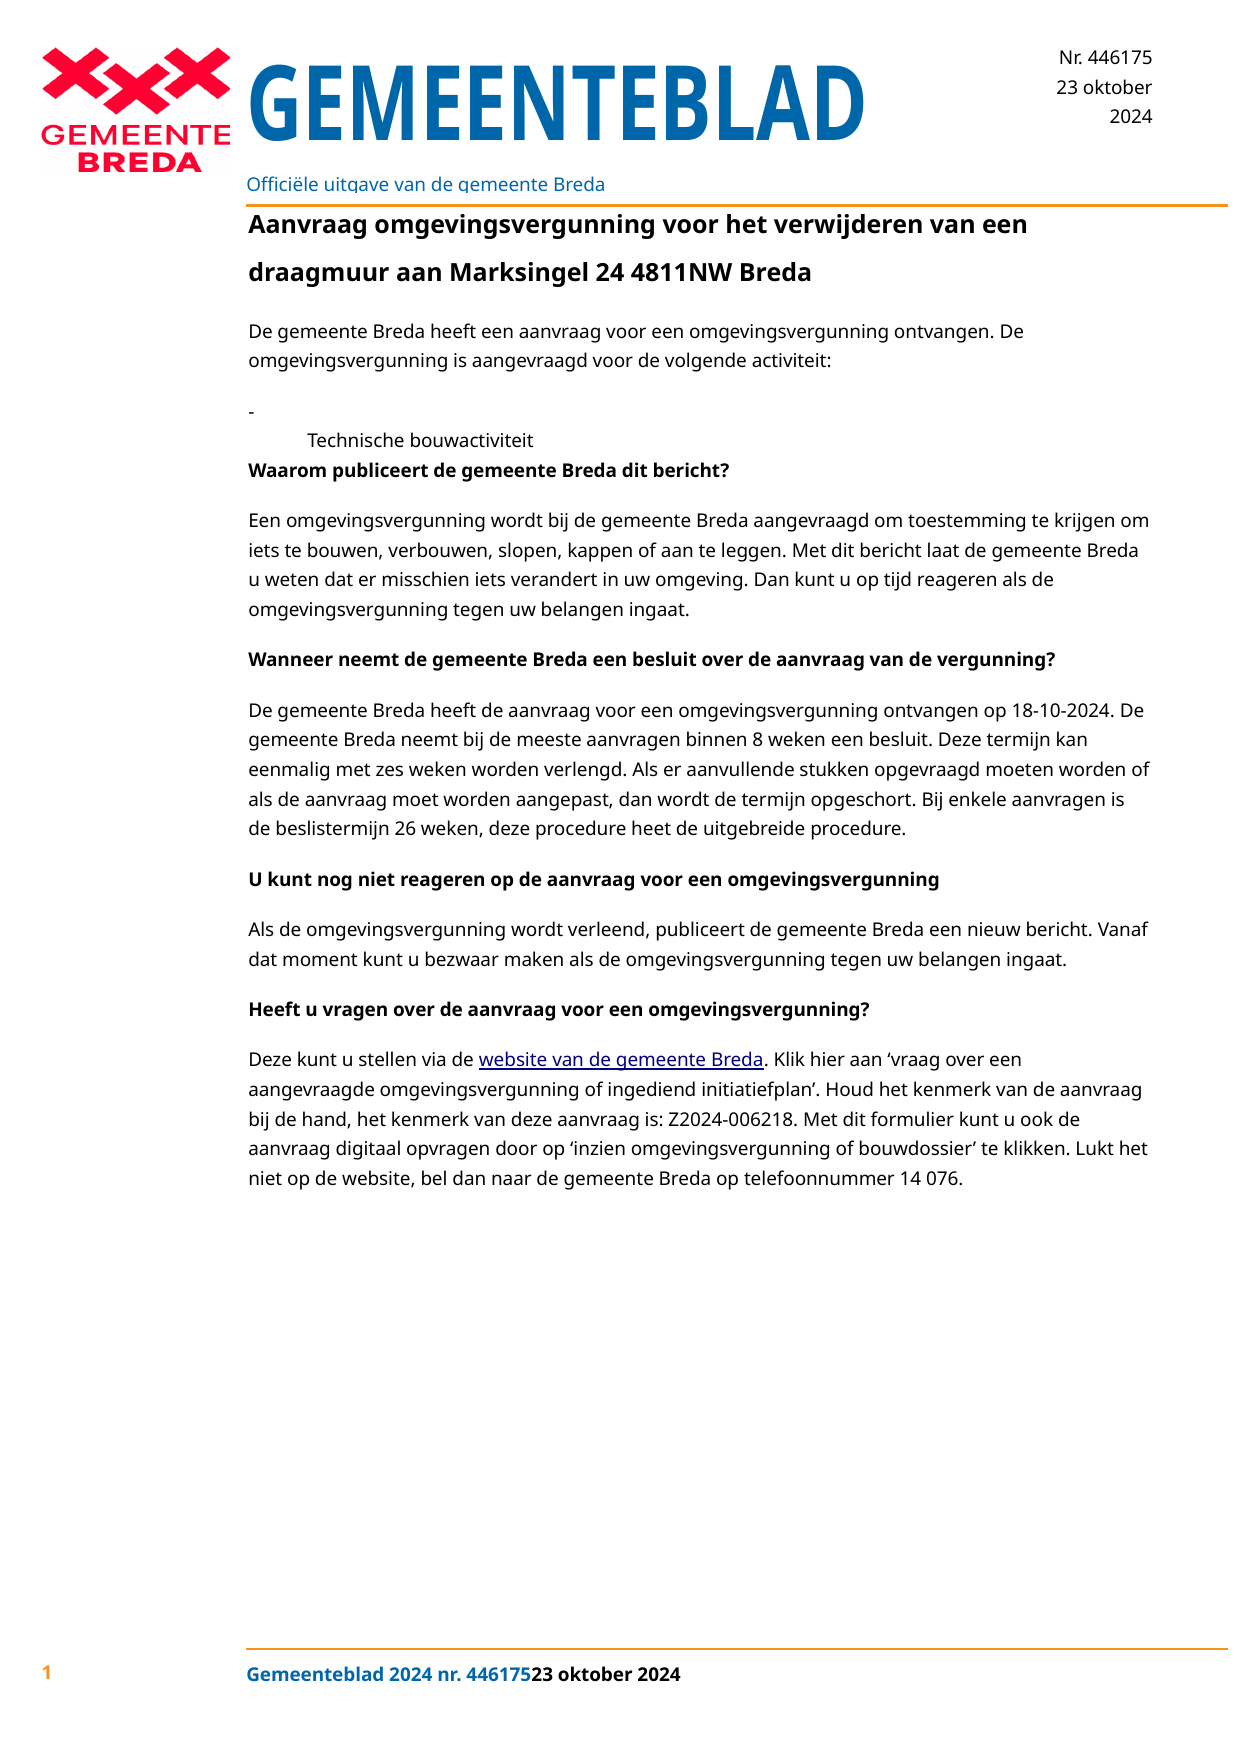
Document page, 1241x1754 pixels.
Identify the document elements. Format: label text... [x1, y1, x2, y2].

text Waarom publiceert de gemeente Breda dit bericht? [248, 457, 1152, 483]
text Wanneer neemt de gemeente Breda een besluit over de aanvraag van de vergunning? [248, 647, 1152, 672]
text Een omgevingsvergunning wordt bij de gemeente Breda aangevraagd om toestemming te krijgen om iets te bouwen, verbouwen, slopen, kappen of aan te leggen. Met dit bericht laat de gemeente Breda u weten dat er misschien iets verandert in uw omgeving. Dan kunt u op tijd reageren als de omgevingsvergunning tegen uw belangen ingaat. [248, 507, 1152, 622]
text Aanvraag omgevingsvergunning voor het verwijderen van een draagmuur aan Marksingel 24 4811NW Breda [248, 207, 1152, 288]
text U kunt nog niet reageren op de aanvraag voor een omgevingsvergunning [248, 866, 1152, 892]
list Technische bouwactiviteit [248, 427, 1152, 453]
text De gemeente Breda heeft de aanvraag voor een omgevingsvergunning ontvangen op 18-10-2024. De gemeente Breda neemt bij de meeste aanvragen binnen 8 weken een besluit. Deze termijn kan eenmalig met zes weken worden verlengd. Als er aanvullende stukken opgevraagd moeten worden of als de aanvraag moet worden aangepast, dan wordt de termijn opgeschort. Bij enkele aanvragen is de beslistermijn 26 weken, deze procedure heet de uitgebreide procedure. [248, 697, 1152, 841]
text De gemeente Breda heeft een aanvraag voor een omgevingsvergunning ontvangen. De omgevingsvergunning is aangevraagd voor de volgende activiteit: [248, 318, 1152, 373]
text Als de omgevingsvergunning wordt verleend, publiceert de gemeente Breda een nieuw bericht. Vanaf dat moment kunt u bezwaar maken als de omgevingsvergunning tegen uw belangen ingaat. [248, 916, 1152, 972]
picture [41, 47, 231, 172]
text Deze kunt u stellen via de website van de gemeente Breda. Klik hier aan ‘vraag over een aangevraagde omgevingsvergunning of ingediend initiatiefplan’. Houd het kenmerk van de aanvraag bij de hand, het kenmerk van deze aanvraag is: Z2024-006218. Met dit formulier kunt u ook de aanvraag digitaal opvragen door op ‘inzien omgevingsvergunning of bouwdossier’ te klikken. Lukt het niet op de website, bel dan naar de gemeente Breda op telefoonnummer 14 076. [248, 1047, 1152, 1191]
text Heeft u vragen over de aanvraag voor een omgevingsvergunning? [248, 996, 1152, 1022]
